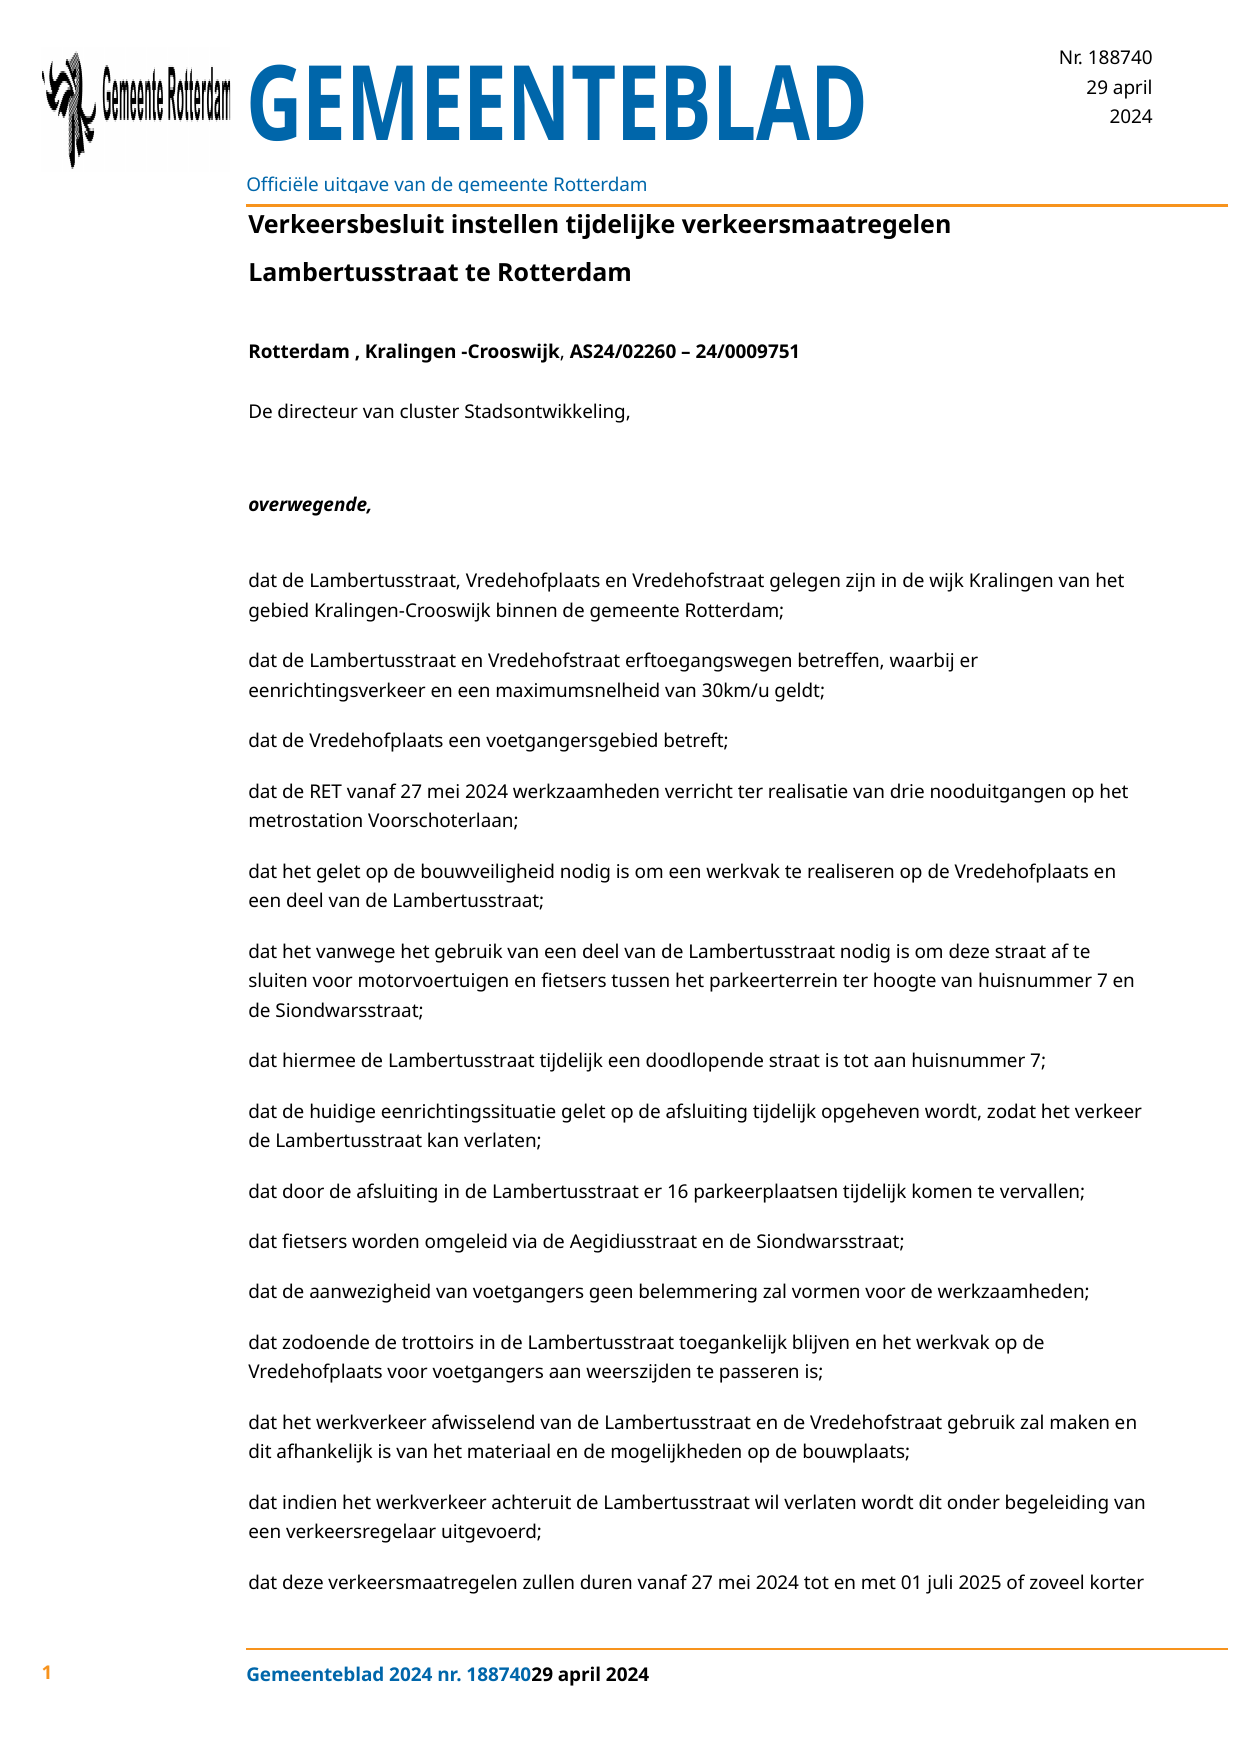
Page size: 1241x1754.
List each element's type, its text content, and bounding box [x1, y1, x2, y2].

text Rotterdam , Kralingen -Crooswijk, AS24/02260 – 24/0009751 [248, 339, 1152, 364]
text Verkeersbesluit instellen tijdelijke verkeersmaatregelen Lambertusstraat te Rotterdam [248, 207, 1152, 288]
text De directeur van cluster Stadsontwikkeling, [248, 398, 1152, 423]
text dat fietsers worden omgeleid via de Aegidiusstraat en de Siondwarsstraat; [248, 1228, 1152, 1254]
text dat zodoende de trottoirs in de Lambertusstraat toegankelijk blijven en het werkvak op de Vredehofplaats voor voetgangers aan weerszijden te passeren is; [248, 1329, 1152, 1384]
text overwegende, [248, 491, 1152, 517]
text dat de huidige eenrichtingssituatie gelet op de afsluiting tijdelijk opgeheven wordt, zodat het verkeer de Lambertusstraat kan verlaten; [248, 1098, 1152, 1153]
text dat door de afsluiting in de Lambertusstraat er 16 parkeerplaatsen tijdelijk komen te vervallen; [248, 1178, 1152, 1204]
text dat het vanwege het gebruik van een deel van de Lambertusstraat nodig is om deze straat af te sluiten voor motorvoertuigen en fietsers tussen het parkeerterrein ter hoogte van huisnummer 7 en de Siondwarsstraat; [248, 938, 1152, 1023]
text dat hiermee de Lambertusstraat tijdelijk een doodlopende straat is tot aan huisnummer 7; [248, 1047, 1152, 1073]
text dat indien het werkverkeer achteruit de Lambertusstraat wil verlaten wordt dit onder begeleiding van een verkeersregelaar uitgevoerd; [248, 1489, 1152, 1544]
text dat de aanwezigheid van voetgangers geen belemmering zal vormen voor de werkzaamheden; [248, 1279, 1152, 1304]
picture [41, 47, 231, 172]
text dat de Vredehofplaats een voetgangersgebied betreft; [248, 727, 1152, 753]
text dat de Lambertusstraat, Vredehofplaats en Vredehofstraat gelegen zijn in de wijk Kralingen van het gebied Kralingen-Crooswijk binnen de gemeente Rotterdam; [248, 567, 1152, 623]
text dat het werkverkeer afwisselend van de Lambertusstraat en de Vredehofstraat gebruik zal maken en dit afhankelijk is van het materiaal en de mogelijkheden op de bouwplaats; [248, 1409, 1152, 1464]
text dat de RET vanaf 27 mei 2024 werkzaamheden verricht ter realisatie van drie nooduitgangen op het metrostation Voorschoterlaan; [248, 778, 1152, 833]
text dat het gelet op de bouwveiligheid nodig is om een werkvak te realiseren op de Vredehofplaats en een deel van de Lambertusstraat; [248, 858, 1152, 913]
text dat de Lambertusstraat en Vredehofstraat erftoegangswegen betreffen, waarbij er eenrichtingsverkeer en een maximumsnelheid van 30km/u geldt; [248, 647, 1152, 703]
text dat deze verkeersmaatregelen zullen duren vanaf 27 mei 2024 tot en met 01 juli 2025 of zoveel korter [248, 1569, 1152, 1595]
